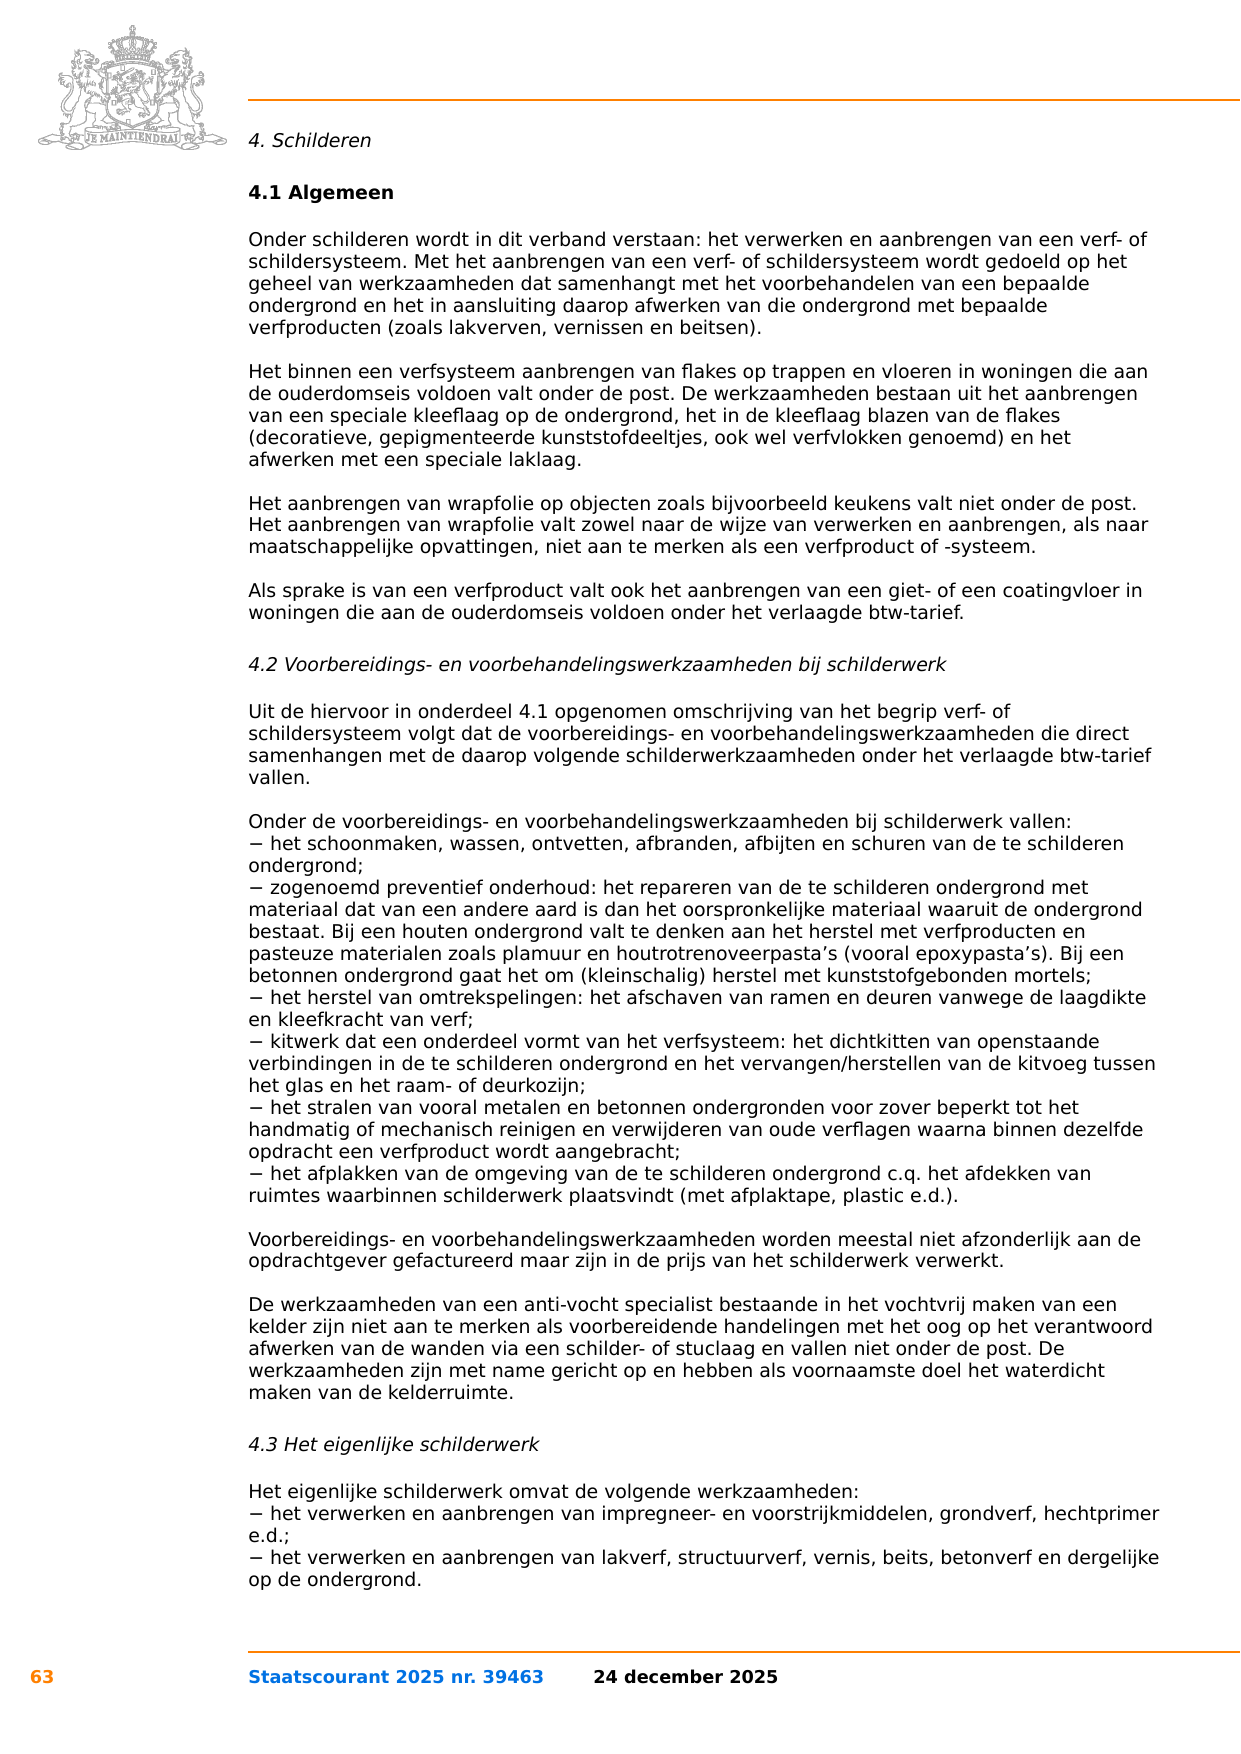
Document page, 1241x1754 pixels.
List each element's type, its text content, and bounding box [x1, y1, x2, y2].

picture [38, 25, 227, 150]
text Voorbereidings- en voorbehandelingswerkzaamheden worden meestal niet afzonderlijk aan de opdrachtgever gefactureerd maar zijn in de prijs van het schilderwerk verwerkt. [248, 1228, 1163, 1272]
text − het verwerken en aanbrengen van impregneer- en voorstrijkmiddelen, grondverf, hechtprimer e.d.; [248, 1503, 1163, 1547]
text − zogenoemd preventief onderhoud: het repareren van de te schilderen ondergrond met materiaal dat van een andere aard is dan het oorspronkelijke materiaal waaruit de ondergrond bestaat. Bij een houten ondergrond valt te denken aan het herstel met verfproducten en pasteuze materialen zoals plamuur en houtrotrenoveerpasta’s (vooral epoxypasta’s). Bij een betonnen ondergrond gaat het om (kleinschalig) herstel met kunststofgebonden mortels; [248, 877, 1163, 987]
text − het herstel van omtrekspelingen: het afschaven van ramen en deuren vanwege de laagdikte en kleefkracht van verf; [248, 987, 1163, 1031]
text − het verwerken en aanbrengen van lakverf, structuurverf, vernis, beits, betonverf en dergelijke op de ondergrond. [248, 1547, 1163, 1591]
subtitle 4. Schilderen [248, 130, 1163, 152]
text Onder schilderen wordt in dit verband verstaan: het verwerken en aanbrengen van een verf- of schildersysteem. Met het aanbrengen van een verf- of schildersysteem wordt gedoeld op het geheel van werkzaamheden dat samenhangt met het voorbehandelen van een bepaalde ondergrond en het in aansluiting daarop afwerken van die ondergrond met bepaalde verfproducten (zoals lakverven, vernissen en beitsen). [248, 229, 1163, 339]
text Onder de voorbereidings- en voorbehandelingswerkzaamheden bij schilderwerk vallen: [248, 811, 1163, 833]
text De werkzaamheden van een anti-vocht specialist bestaande in het vochtvrij maken van een kelder zijn niet aan te merken als voorbereidende handelingen met het oog op het verantwoord afwerken van de wanden via een schilder- of stuclaag en vallen niet onder de post. De werkzaamheden zijn met name gericht op en hebben als voornaamste doel het waterdicht maken van de kelderruimte. [248, 1294, 1163, 1404]
text − het stralen van vooral metalen en betonnen ondergronden voor zover beperkt tot het handmatig of mechanisch reinigen en verwijderen van oude verflagen waarna binnen dezelfde opdracht een verfproduct wordt aangebracht; [248, 1097, 1163, 1163]
text Het aanbrengen van wrapfolie op objecten zoals bijvoorbeeld keukens valt niet onder de post. Het aanbrengen van wrapfolie valt zowel naar de wijze van verwerken en aanbrengen, als naar maatschappelijke opvattingen, niet aan te merken als een verfproduct of -systeem. [248, 492, 1163, 558]
subtitle 4.1 Algemeen [248, 182, 1163, 204]
text − het afplakken van de omgeving van de te schilderen ondergrond c.q. het afdekken van ruimtes waarbinnen schilderwerk plaatsvindt (met afplaktape, plastic e.d.). [248, 1163, 1163, 1207]
text Als sprake is van een verfproduct valt ook het aanbrengen van een giet- of een coatingvloer in woningen die aan de ouderdomseis voldoen onder het verlaagde btw-tarief. [248, 580, 1163, 624]
subtitle 4.2 Voorbereidings- en voorbehandelingswerkzaamheden bij schilderwerk [248, 654, 1163, 676]
text Uit de hiervoor in onderdeel 4.1 opgenomen omschrijving van het begrip verf- of schildersysteem volgt dat de voorbereidings- en voorbehandelingswerkzaamheden die direct samenhangen met de daarop volgende schilderwerkzaamheden onder het verlaagde btw-tarief vallen. [248, 701, 1163, 789]
text Het eigenlijke schilderwerk omvat de volgende werkzaamheden: [248, 1481, 1163, 1503]
text − kitwerk dat een onderdeel vormt van het verfsysteem: het dichtkitten van openstaande verbindingen in de te schilderen ondergrond en het vervangen/herstellen van de kitvoeg tussen het glas en het raam- of deurkozijn; [248, 1031, 1163, 1097]
text Het binnen een verfsysteem aanbrengen van flakes op trappen en vloeren in woningen die aan de ouderdomseis voldoen valt onder de post. De werkzaamheden bestaan uit het aanbrengen van een speciale kleeflaag op de ondergrond, het in de kleeflaag blazen van de flakes (decoratieve, gepigmenteerde kunststofdeeltjes, ook wel verfvlokken genoemd) en het afwerken met een speciale laklaag. [248, 361, 1163, 471]
subtitle 4.3 Het eigenlijke schilderwerk [248, 1434, 1163, 1456]
text − het schoonmaken, wassen, ontvetten, afbranden, afbijten en schuren van de te schilderen ondergrond; [248, 833, 1163, 877]
